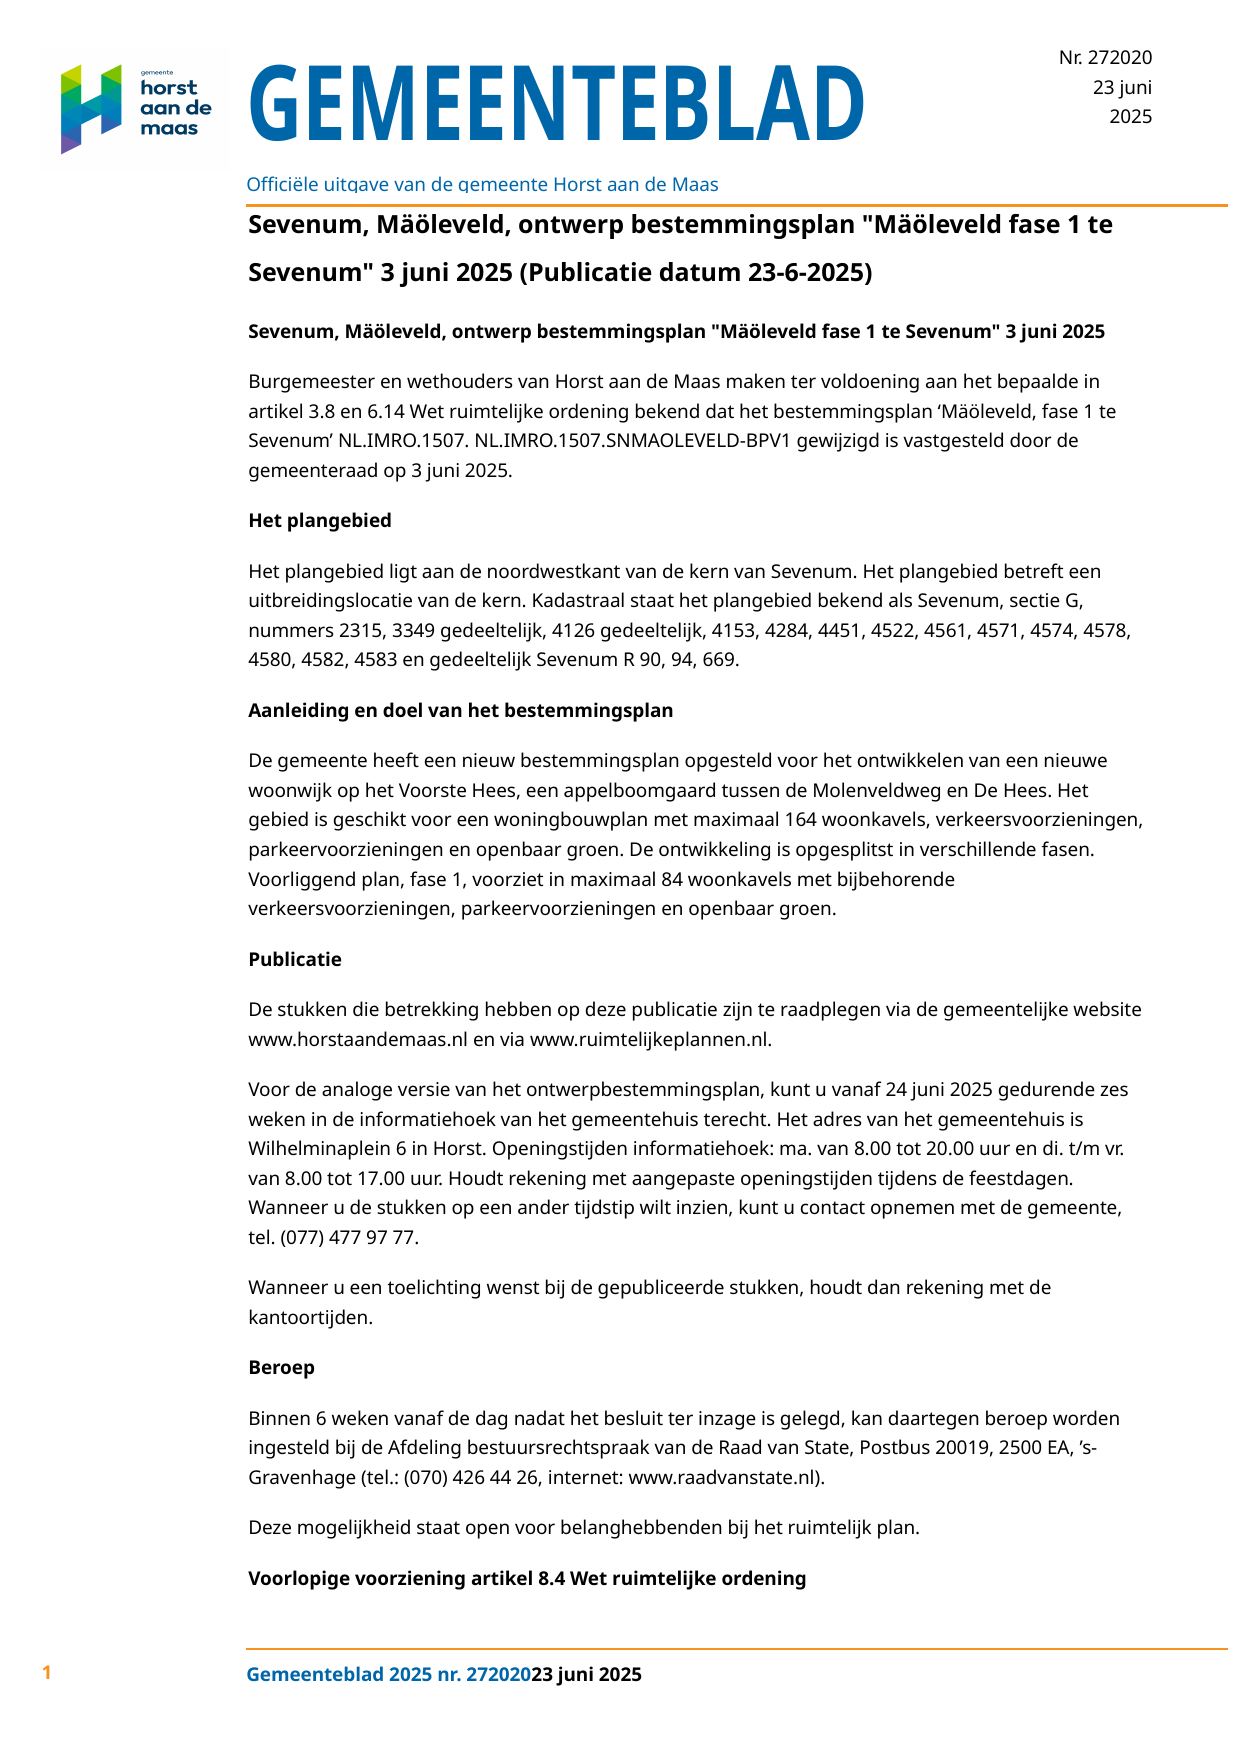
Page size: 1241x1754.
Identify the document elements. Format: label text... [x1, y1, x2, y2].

text Voor de analoge versie van het ontwerpbestemmingsplan, kunt u vanaf 24 juni 2025 gedurende zes weken in de informatiehoek van het gemeentehuis terecht. Het adres van het gemeentehuis is Wilhelminaplein 6 in Horst. Openingstijden informatiehoek: ma. van 8.00 tot 20.00 uur en di. t/m vr. van 8.00 tot 17.00 uur. Houdt rekening met aangepaste openingstijden tijdens de feestdagen. Wanneer u de stukken op een ander tijdstip wilt inzien, kunt u contact opnemen met de gemeente, tel. (077) 477 97 77. [248, 1076, 1152, 1250]
text Wanneer u een toelichting wenst bij de gepubliceerde stukken, houdt dan rekening met de kantoortijden. [248, 1274, 1152, 1330]
text Voorlopige voorziening artikel 8.4 Wet ruimtelijke ordening [248, 1565, 1152, 1591]
text De gemeente heeft een nieuw bestemmingsplan opgesteld voor het ontwikkelen van een nieuwe woonwijk op het Voorste Hees, een appelboomgaard tussen de Molenveldweg en De Hees. Het gebied is geschikt voor een woningbouwplan met maximaal 164 woonkavels, verkeersvoorzieningen, parkeervoorzieningen en openbaar groen. De ontwikkeling is opgesplitst in verschillende fasen. Voorliggend plan, fase 1, voorziet in maximaal 84 woonkavels met bijbehorende verkeersvoorzieningen, parkeervoorzieningen en openbaar groen. [248, 747, 1152, 921]
text Aanleiding en doel van het bestemmingsplan [248, 697, 1152, 723]
text Burgemeester en wethouders van Horst aan de Maas maken ter voldoening aan het bepaalde in artikel 3.8 en 6.14 Wet ruimtelijke ordening bekend dat het bestemmingsplan ‘Mäöleveld, fase 1 te Sevenum’ NL.IMRO.1507. NL.IMRO.1507.SNMAOLEVELD-BPV1 gewijzigd is vastgesteld door de gemeenteraad op 3 juni 2025. [248, 368, 1152, 483]
text Sevenum, Mäöleveld, ontwerp bestemmingsplan "Mäöleveld fase 1 te Sevenum" 3 juni 2025 [248, 318, 1152, 344]
text Het plangebied [248, 507, 1152, 533]
text Publicatie [248, 946, 1152, 972]
text Beroep [248, 1354, 1152, 1380]
text De stukken die betrekking hebben op deze publicatie zijn te raadplegen via de gemeentelijke website www.horstaandemaas.nl en via www.ruimtelijkeplannen.nl. [248, 996, 1152, 1052]
text Sevenum, Mäöleveld, ontwerp bestemmingsplan "Mäöleveld fase 1 te Sevenum" 3 juni 2025 (Publicatie datum 23-6-2025) [248, 207, 1152, 288]
picture [41, 47, 231, 172]
text Binnen 6 weken vanaf de dag nadat het besluit ter inzage is gelegd, kan daartegen beroep worden ingesteld bij de Afdeling bestuursrechtspraak van de Raad van State, Postbus 20019, 2500 EA, ’s-Gravenhage (tel.: (070) 426 44 26, internet: www.raadvanstate.nl). [248, 1405, 1152, 1490]
text Deze mogelijkheid staat open voor belanghebbenden bij het ruimtelijk plan. [248, 1514, 1152, 1540]
text Het plangebied ligt aan de noordwestkant van de kern van Sevenum. Het plangebied betreft een uitbreidingslocatie van de kern. Kadastraal staat het plangebied bekend als Sevenum, sectie G, nummers 2315, 3349 gedeeltelijk, 4126 gedeeltelijk, 4153, 4284, 4451, 4522, 4561, 4571, 4574, 4578, 4580, 4582, 4583 en gedeeltelijk Sevenum R 90, 94, 669. [248, 558, 1152, 672]
